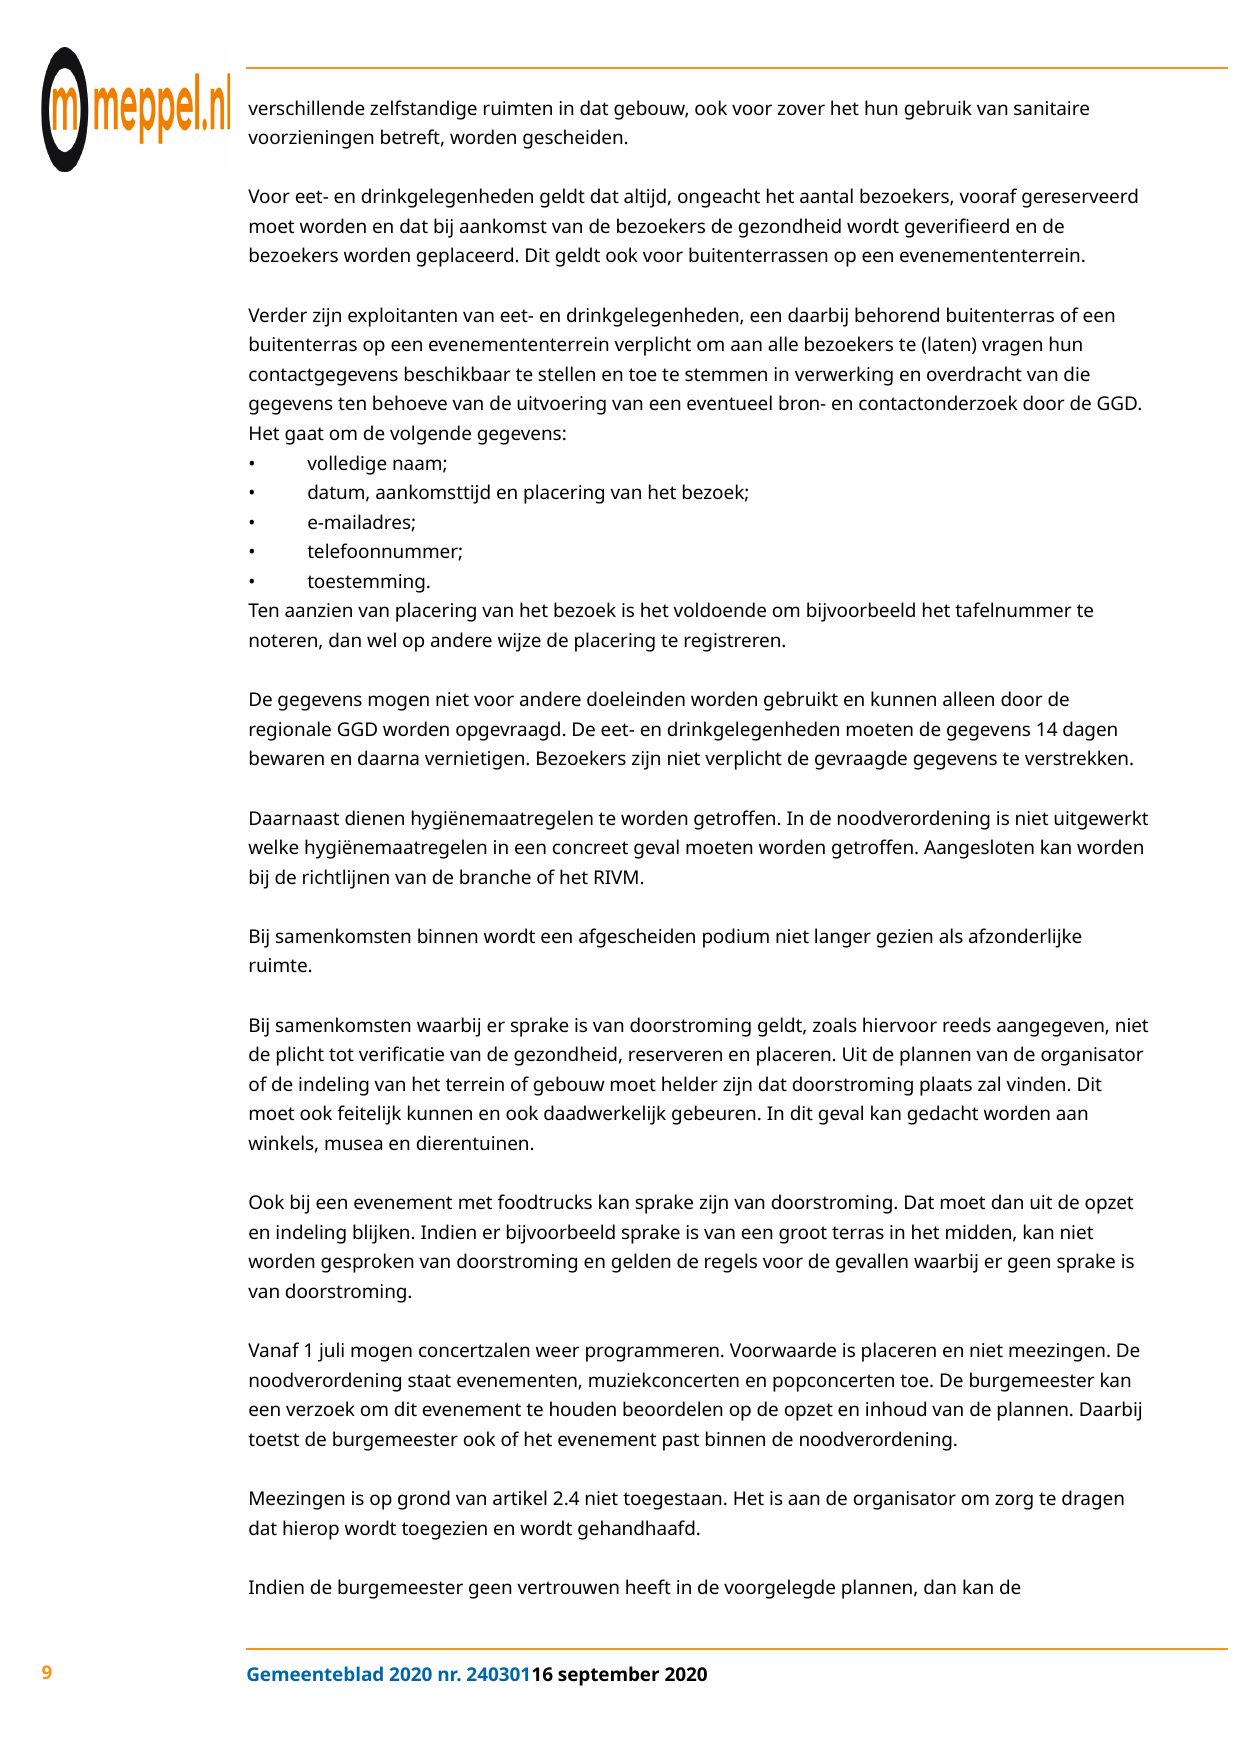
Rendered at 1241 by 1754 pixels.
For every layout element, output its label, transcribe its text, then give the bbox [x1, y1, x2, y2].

text Vanaf 1 juli mogen concertzalen weer programmeren. Voorwaarde is placeren en niet meezingen. De noodverordening staat evenementen, muziekconcerten en popconcerten toe. De burgemeester kan een verzoek om dit evenement te houden beoordelen op de opzet en inhoud van de plannen. Daarbij toetst de burgemeester ook of het evenement past binnen de noodverordening. [248, 1337, 1152, 1452]
text Ten aanzien van placering van het bezoek is het voldoende om bijvoorbeeld het tafelnummer te noteren, dan wel op andere wijze de placering te registreren. [248, 598, 1152, 653]
list volledige naam; [248, 450, 1152, 476]
text Indien de burgemeester geen vertrouwen heeft in de voorgelegde plannen, dan kan de [248, 1574, 1152, 1600]
text Verder zijn exploitanten van eet- en drinkgelegenheden, een daarbij behorend buitenterras of een buitenterras op een evenemententerrein verplicht om aan alle bezoekers te (laten) vragen hun contactgegevens beschikbaar te stellen en toe te stemmen in verwerking en overdracht van die gegevens ten behoeve van de uitvoering van een eventueel bron- en contactonderzoek door de GGD. Het gaat om de volgende gegevens: [248, 302, 1152, 446]
text Bij samenkomsten waarbij er sprake is van doorstroming geldt, zoals hiervoor reeds aangegeven, niet de plicht tot verificatie van de gezondheid, reserveren en placeren. Uit de plannen van de organisator of de indeling van het terrein of gebouw moet helder zijn dat doorstroming plaats zal vinden. Dit moet ook feitelijk kunnen en ook daadwerkelijk gebeuren. In dit geval kan gedacht worden aan winkels, musea en dierentuinen. [248, 1012, 1152, 1156]
list telefoonnummer; [248, 538, 1152, 564]
text verschillende zelfstandige ruimten in dat gebouw, ook voor zover het hun gebruik van sanitaire voorzieningen betreft, worden gescheiden. [248, 95, 1152, 150]
list e-mailadres; [248, 509, 1152, 535]
text Voor eet- en drinkgelegenheden geldt dat altijd, ongeacht het aantal bezoekers, vooraf gereserveerd moet worden en dat bij aankomst van de bezoekers de gezondheid wordt geverifieerd en de bezoekers worden geplaceerd. Dit geldt ook voor buitenterrassen op een evenemententerrein. [248, 183, 1152, 268]
text Meezingen is op grond van artikel 2.4 niet toegestaan. Het is aan de organisator om zorg te dragen dat hierop wordt toegezien en wordt gehandhaafd. [248, 1485, 1152, 1541]
text Ook bij een evenement met foodtrucks kan sprake zijn van doorstroming. Dat moet dan uit de opzet en indeling blijken. Indien er bijvoorbeeld sprake is van een groot terras in het midden, kan niet worden gesproken van doorstroming en gelden de regels voor de gevallen waarbij er geen sprake is van doorstroming. [248, 1189, 1152, 1304]
list toestemming. [248, 568, 1152, 594]
picture [41, 47, 231, 172]
text De gegevens mogen niet voor andere doeleinden worden gebruikt en kunnen alleen door de regionale GGD worden opgevraagd. De eet- en drinkgelegenheden moeten de gegevens 14 dagen bewaren en daarna vernietigen. Bezoekers zijn niet verplicht de gevraagde gegevens te verstrekken. [248, 686, 1152, 771]
text Daarnaast dienen hygiënemaatregelen te worden getroffen. In de noodverordening is niet uitgewerkt welke hygiënemaatregelen in een concreet geval moeten worden getroffen. Aangesloten kan worden bij de richtlijnen van de branche of het RIVM. [248, 805, 1152, 890]
text Bij samenkomsten binnen wordt een afgescheiden podium niet langer gezien als afzonderlijke ruimte. [248, 923, 1152, 978]
list datum, aankomsttijd en placering van het bezoek; [248, 479, 1152, 505]
